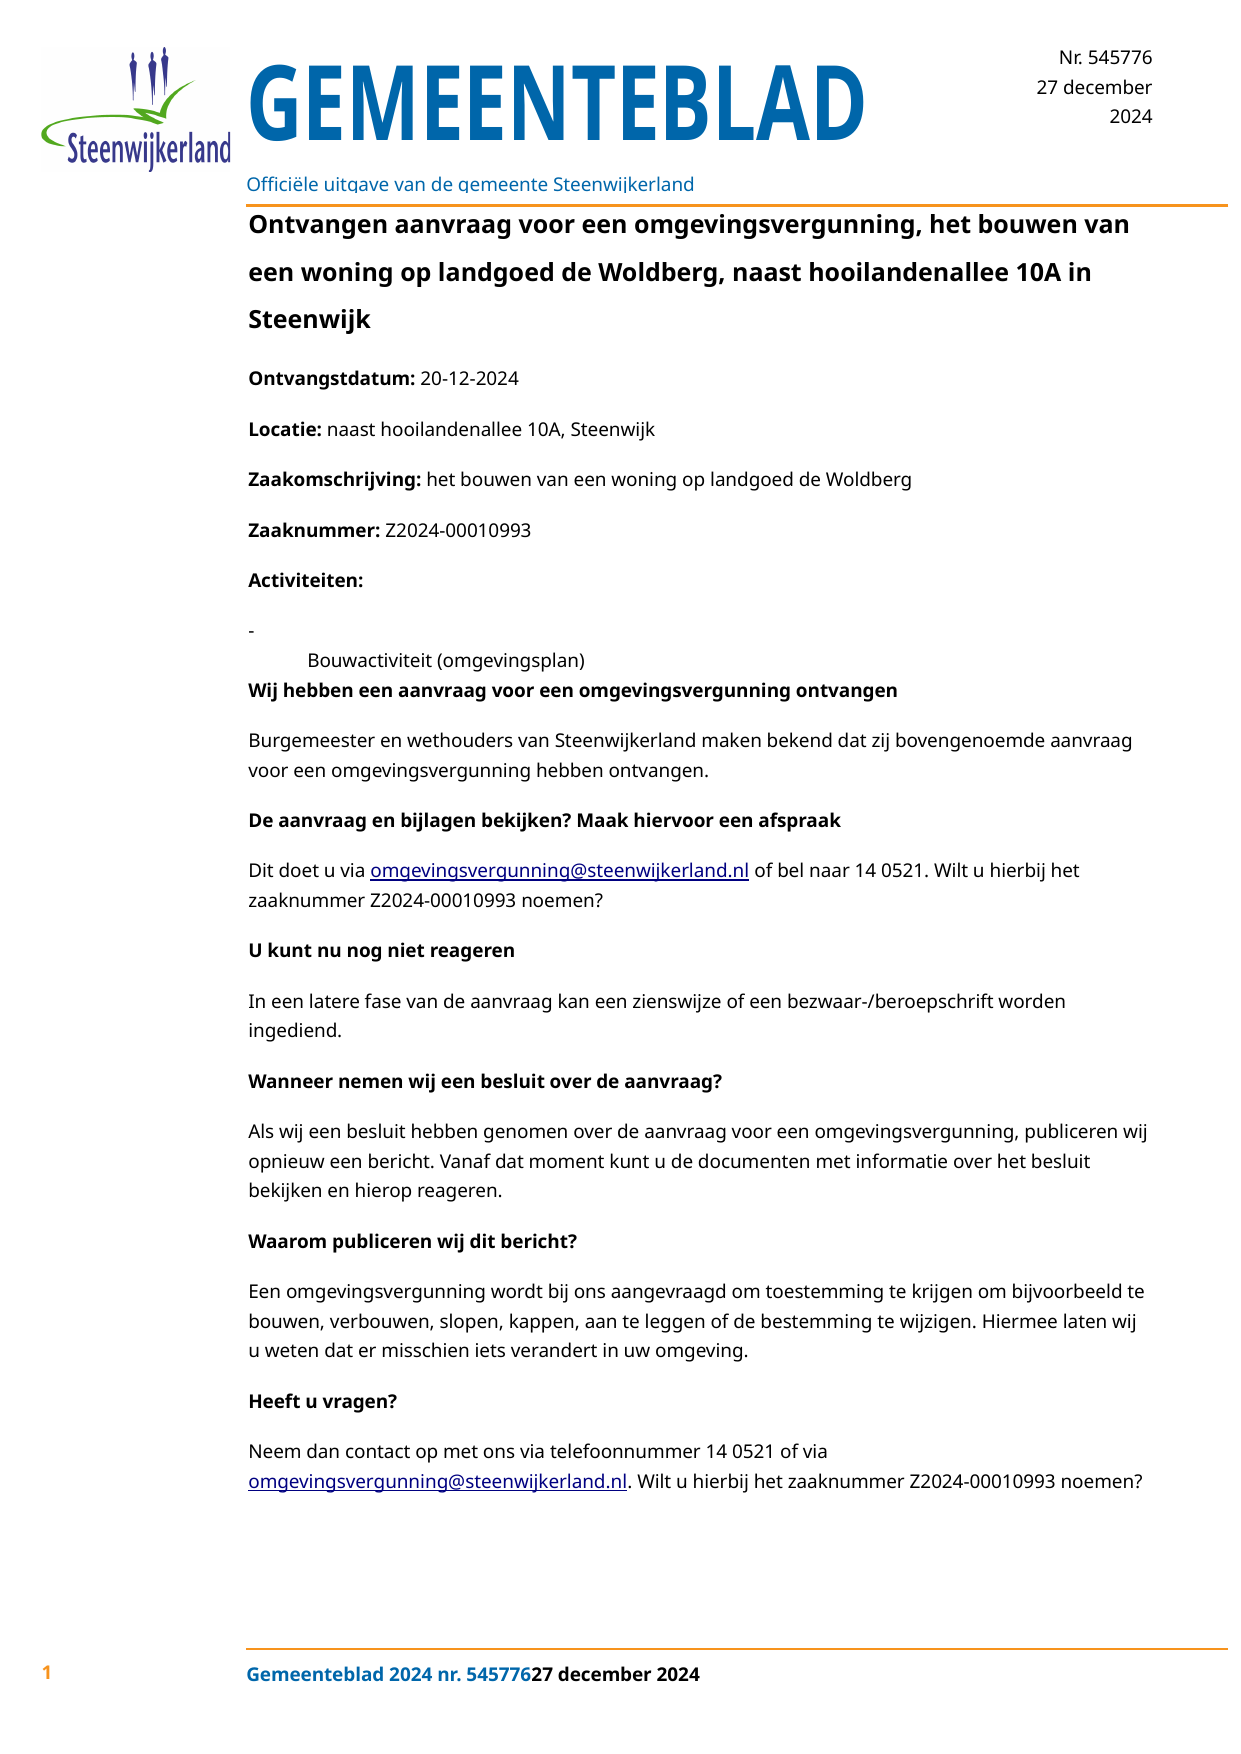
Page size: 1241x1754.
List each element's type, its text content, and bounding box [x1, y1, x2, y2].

text Zaakomschrijving: het bouwen van een woning op landgoed de Woldberg [248, 466, 1152, 492]
text Waarom publiceren wij dit bericht? [248, 1228, 1152, 1254]
text U kunt nu nog niet reageren [248, 938, 1152, 963]
text In een latere fase van de aanvraag kan een zienswijze of een bezwaar-/beroepschrift worden ingediend. [248, 988, 1152, 1043]
picture [41, 47, 231, 172]
text Ontvangen aanvraag voor een omgevingsvergunning, het bouwen van een woning op landgoed de Woldberg, naast hooilandenallee 10A in Steenwijk [248, 207, 1152, 336]
text Neem dan contact op met ons via telefoonnummer 14 0521 of via omgevingsvergunning@steenwijkerland.nl. Wilt u hierbij het zaaknummer Z2024-00010993 noemen? [248, 1438, 1152, 1494]
text Activiteiten: [248, 567, 1152, 593]
text De aanvraag en bijlagen bekijken? Maak hiervoor een afspraak [248, 807, 1152, 833]
text Wij hebben een aanvraag voor een omgevingsvergunning ontvangen [248, 677, 1152, 702]
text Wanneer nemen wij een besluit over de aanvraag? [248, 1068, 1152, 1094]
text Locatie: naast hooilandenallee 10A, Steenwijk [248, 416, 1152, 442]
text Als wij een besluit hebben genomen over de aanvraag voor een omgevingsvergunning, publiceren wij opnieuw een bericht. Vanaf dat moment kunt u de documenten met informatie over het besluit bekijken en hierop reageren. [248, 1118, 1152, 1203]
text Burgemeester en wethouders van Steenwijkerland maken bekend dat zij bovengenoemde aanvraag voor een omgevingsvergunning hebben ontvangen. [248, 727, 1152, 782]
list Bouwactiviteit (omgevingsplan) [248, 647, 1152, 673]
text Ontvangstdatum: 20-12-2024 [248, 366, 1152, 391]
text Dit doet u via omgevingsvergunning@steenwijkerland.nl of bel naar 14 0521. Wilt u hierbij het zaaknummer Z2024-00010993 noemen? [248, 858, 1152, 913]
text Een omgevingsvergunning wordt bij ons aangevraagd om toestemming te krijgen om bijvoorbeeld te bouwen, verbouwen, slopen, kappen, aan te leggen of de bestemming te wijzigen. Hiermee laten wij u weten dat er misschien iets verandert in uw omgeving. [248, 1278, 1152, 1363]
text Zaaknummer: Z2024-00010993 [248, 517, 1152, 542]
text Heeft u vragen? [248, 1388, 1152, 1414]
